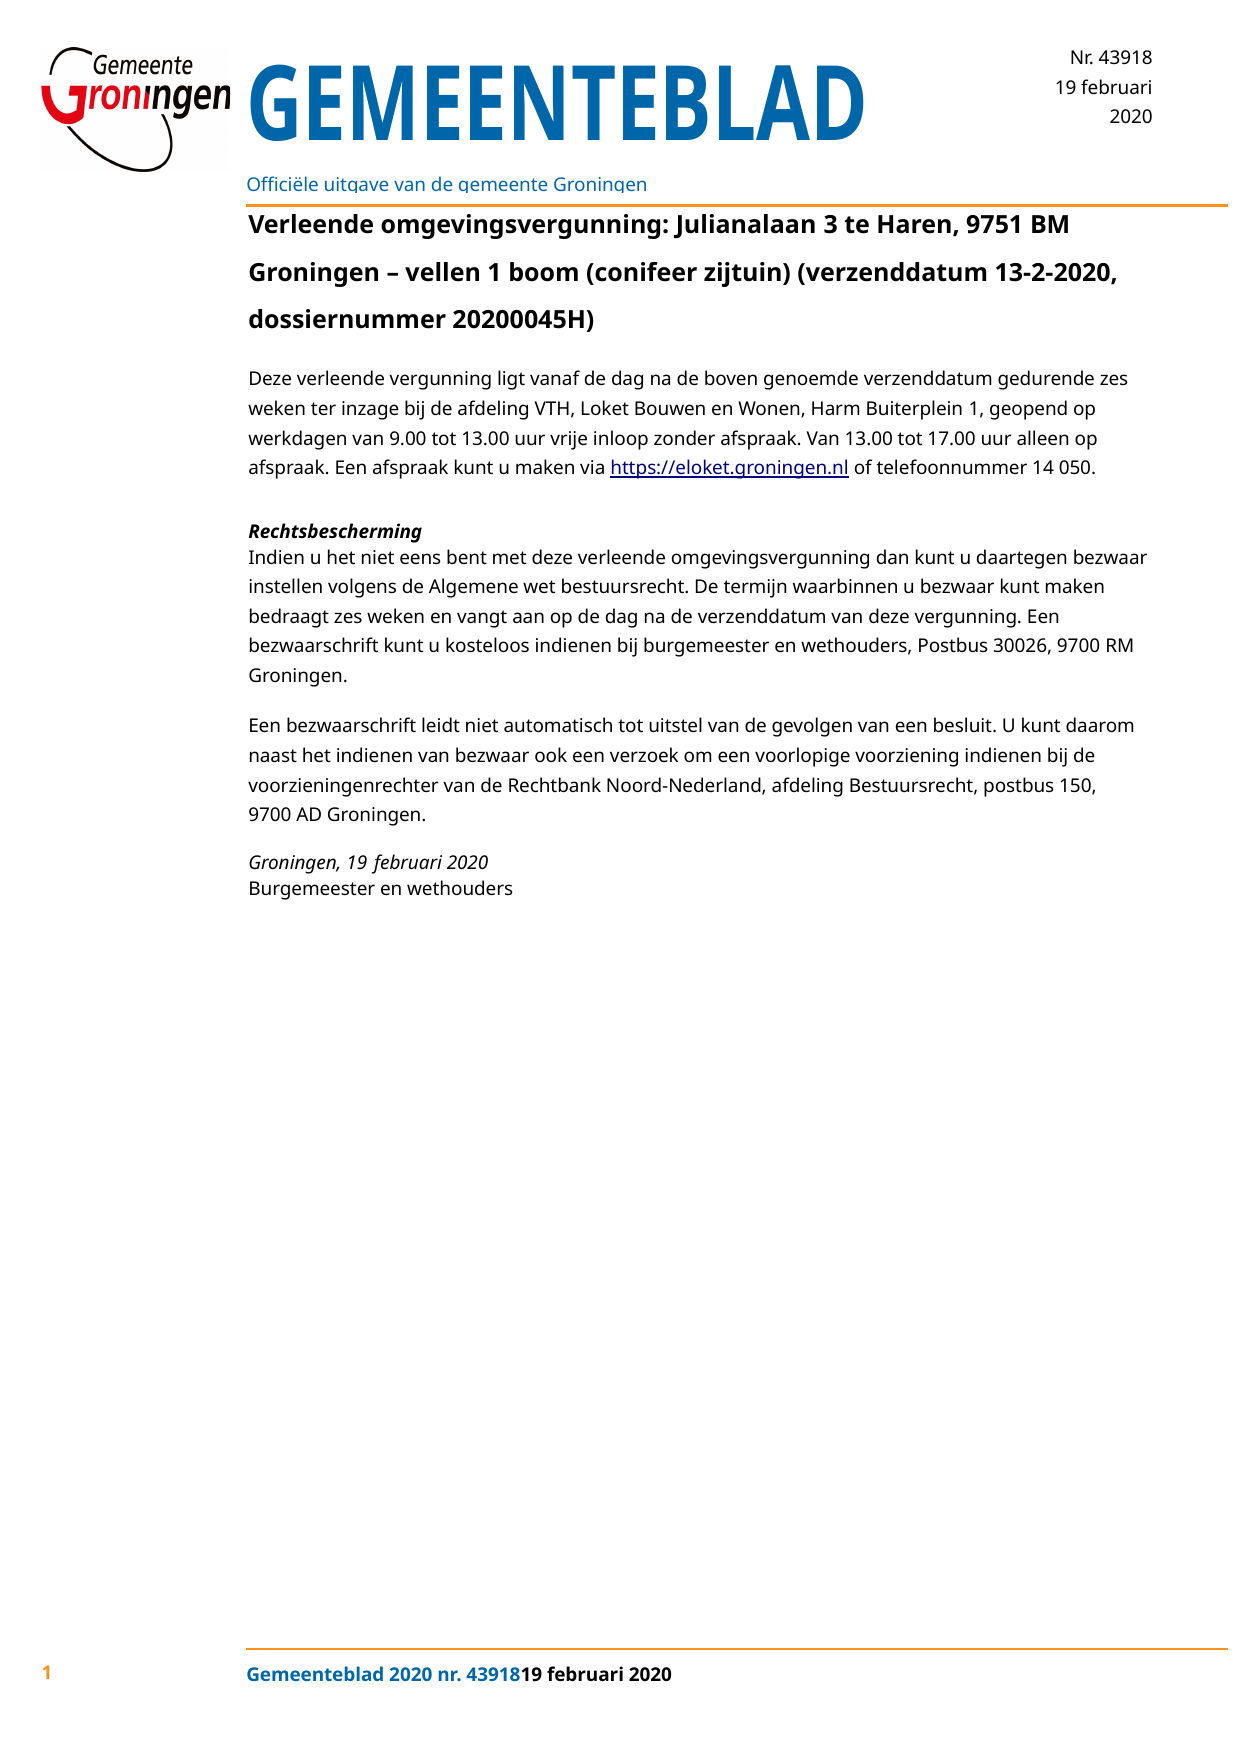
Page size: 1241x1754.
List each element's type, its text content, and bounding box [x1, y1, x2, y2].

text Verleende omgevingsvergunning: Julianalaan 3 te Haren, 9751 BM Groningen – vellen 1 boom (conifeer zijtuin) (verzenddatum 13-2-2020, dossiernummer 20200045H) [248, 207, 1152, 336]
text Een bezwaarschrift leidt niet automatisch tot uitstel van de gevolgen van een besluit. U kunt daarom naast het indienen van bezwaar ook een verzoek om een voorlopige voorziening indienen bij de voorzieningenrechter van de Rechtbank Noord-Nederland, afdeling Bestuursrecht, postbus 150, 9700 AD Groningen. [248, 713, 1152, 827]
text Groningen, 19 februari 2020 [248, 849, 1152, 875]
text Deze verleende vergunning ligt vanaf de dag na de boven genoemde verzenddatum gedurende zes weken ter inzage bij de afdeling VTH, Loket Bouwen en Wonen, Harm Buiterplein 1, geopend op werkdagen van 9.00 tot 13.00 uur vrije inloop zonder afspraak. Van 13.00 tot 17.00 uur alleen op afspraak. Een afspraak kunt u maken via https://eloket.groningen.nl of telefoonnummer 14 050. [248, 366, 1152, 480]
text Rechtsbescherming [248, 518, 1152, 544]
text Burgemeester en wethouders [248, 875, 1152, 901]
text Indien u het niet eens bent met deze verleende omgevingsvergunning dan kunt u daartegen bezwaar instellen volgens de Algemene wet bestuursrecht. De termijn waarbinnen u bezwaar kunt maken bedraagt zes weken en vangt aan op de dag na de verzenddatum van deze vergunning. Een bezwaarschrift kunt u kosteloos indienen bij burgemeester en wethouders, Postbus 30026, 9700 RM Groningen. [248, 544, 1152, 688]
picture [41, 47, 231, 172]
